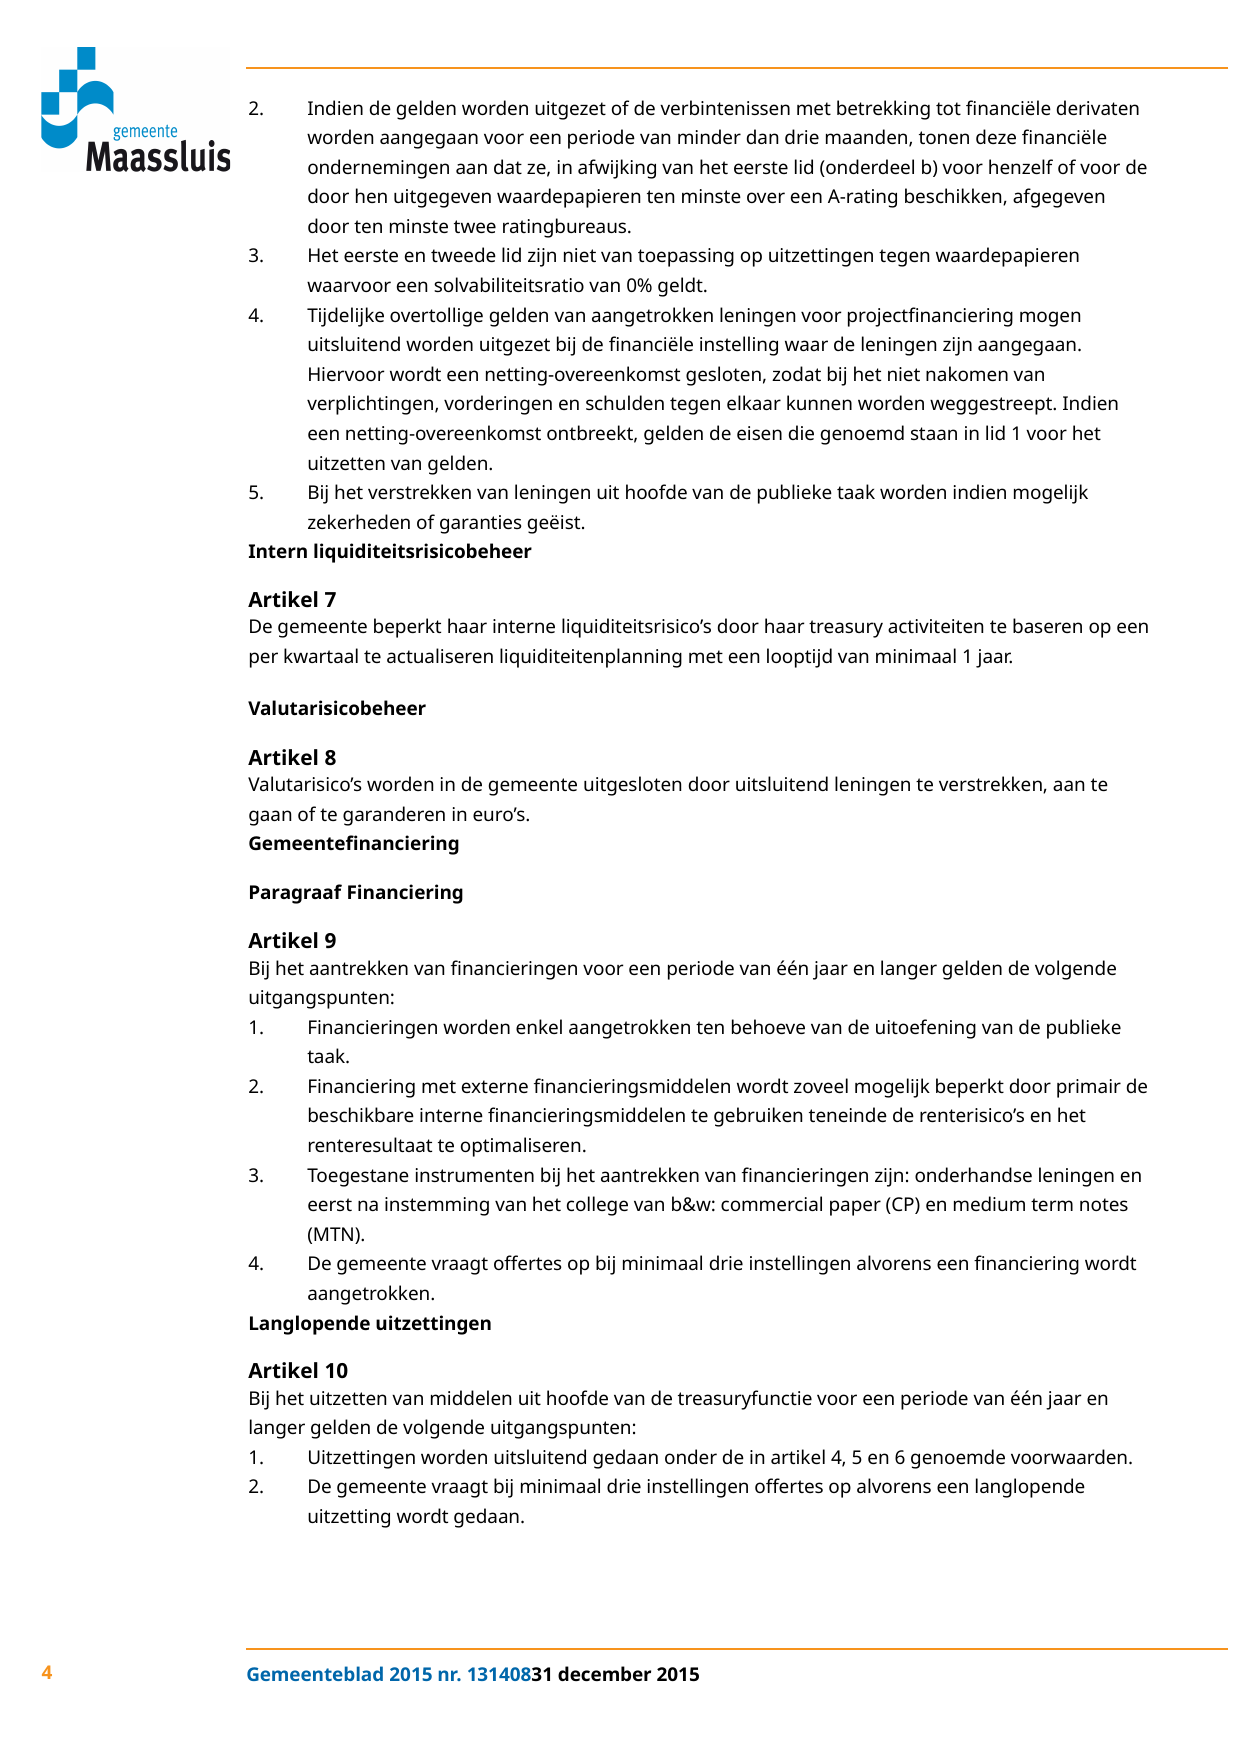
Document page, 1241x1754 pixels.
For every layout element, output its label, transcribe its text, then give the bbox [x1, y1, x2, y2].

text De gemeente beperkt haar interne liquiditeitsrisico’s door haar treasury activiteiten te baseren op een per kwartaal te actualiseren liquiditeitenplanning met een looptijd van minimaal 1 jaar. [248, 613, 1152, 669]
list Uitzettingen worden uitsluitend gedaan onder de in artikel 4, 5 en 6 genoemde voorwaarden. [248, 1444, 1152, 1469]
list De gemeente vraagt bij minimaal drie instellingen offertes op alvorens een langlopende uitzetting wordt gedaan. [248, 1473, 1152, 1529]
list Financiering met externe financieringsmiddelen wordt zoveel mogelijk beperkt door primair de beschikbare interne financieringsmiddelen te gebruiken teneinde de renterisico’s en het renteresultaat te optimaliseren. [248, 1073, 1152, 1158]
list Bij het verstrekken van leningen uit hoofde van de publieke taak worden indien mogelijk zekerheden of garanties geëist. [248, 479, 1152, 535]
list Indien de gelden worden uitgezet of de verbintenissen met betrekking tot financiële derivaten worden aangegaan voor een periode van minder dan drie maanden, tonen deze financiële ondernemingen aan dat ze, in afwijking van het eerste lid (onderdeel b) voor henzelf of voor de door hen uitgegeven waardepapieren ten minste over een A-rating beschikken, afgegeven door ten minste twee ratingbureaus. [248, 95, 1152, 239]
text Gemeentefinanciering [248, 830, 1152, 856]
text Bij het aantrekken van financieringen voor een periode van één jaar en langer gelden de volgende uitgangspunten: [248, 955, 1152, 1010]
text Artikel 10 [248, 1356, 1152, 1385]
text Artikel 9 [248, 926, 1152, 955]
list Financieringen worden enkel aangetrokken ten behoeve van de uitoefening van de publieke taak. [248, 1014, 1152, 1069]
text Valutarisicobeheer [248, 693, 1152, 722]
text Langlopende uitzettingen [248, 1310, 1152, 1335]
list Tijdelijke overtollige gelden van aangetrokken leningen voor projectfinanciering mogen uitsluitend worden uitgezet bij de financiële instelling waar de leningen zijn aangegaan. Hiervoor wordt een netting-overeenkomst gesloten, zodat bij het niet nakomen van verplichtingen, vorderingen en schulden tegen elkaar kunnen worden weggestreept. Indien een netting-overeenkomst ontbreekt, gelden de eisen die genoemd staan in lid 1 voor het uitzetten van gelden. [248, 302, 1152, 476]
picture [41, 47, 231, 172]
text Artikel 8 [248, 743, 1152, 771]
list Toegestane instrumenten bij het aantrekken van financieringen zijn: onderhandse leningen en eerst na instemming van het college van b&w: commercial paper (CP) en medium term notes (MTN). [248, 1162, 1152, 1247]
list De gemeente vraagt offertes op bij minimaal drie instellingen alvorens een financiering wordt aangetrokken. [248, 1251, 1152, 1306]
picture [41, 47, 77, 92]
list Het eerste en tweede lid zijn niet van toepassing op uitzettingen tegen waardepapieren waarvoor een solvabiliteitsratio van 0% geldt. [248, 243, 1152, 298]
text Valutarisico’s worden in de gemeente uitgesloten door uitsluitend leningen te verstrekken, aan te gaan of te garanderen in euro’s. [248, 771, 1152, 827]
text Bij het uitzetten van middelen uit hoofde van de treasuryfunctie voor een periode van één jaar en langer gelden de volgende uitgangspunten: [248, 1385, 1152, 1440]
text Intern liquiditeitsrisicobeheer [248, 538, 1152, 564]
text Artikel 7 [248, 585, 1152, 613]
text Paragraaf Financiering [248, 877, 1152, 905]
